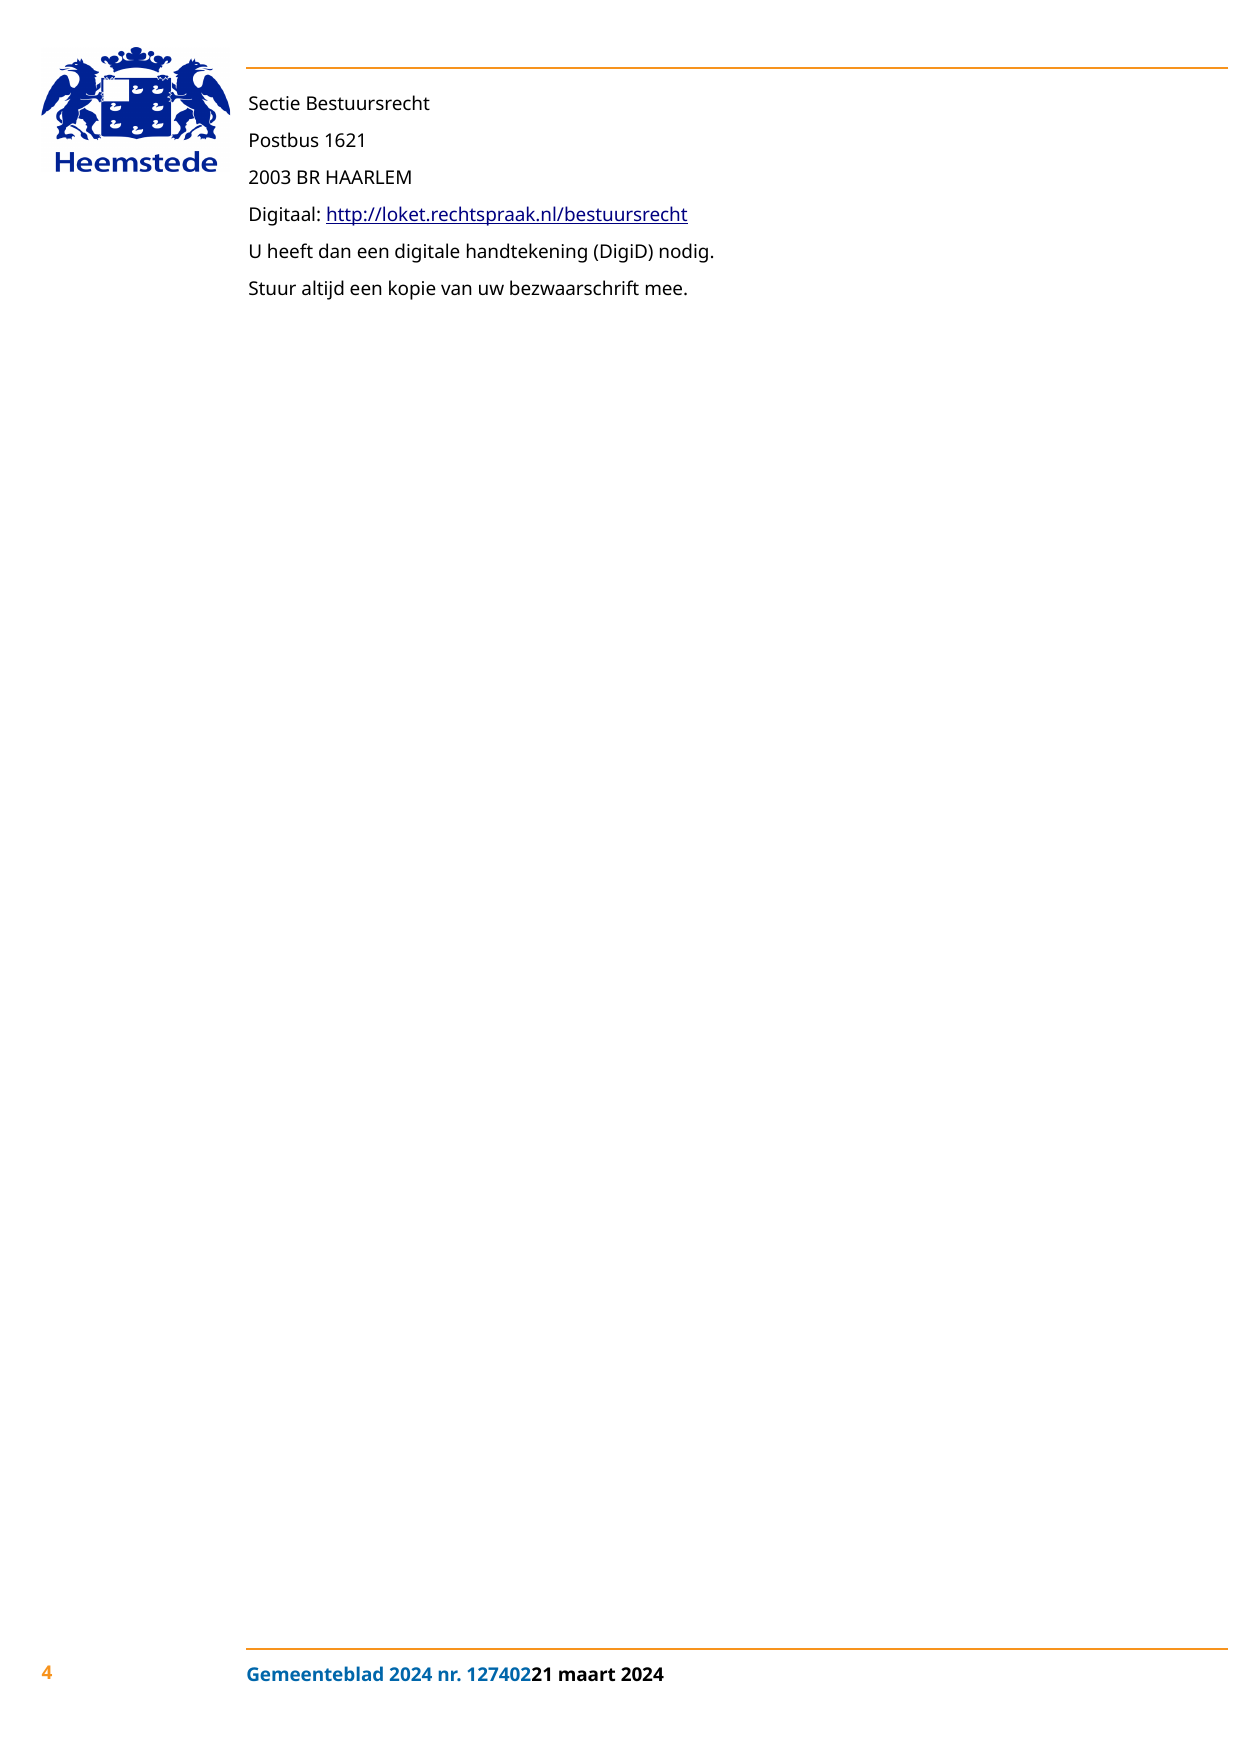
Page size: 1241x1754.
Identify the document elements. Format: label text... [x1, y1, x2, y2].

text U heeft dan een digitale handtekening (DigiD) nodig. [248, 243, 1152, 262]
text Digitaal: http://loket.rechtspraak.nl/bestuursrecht [248, 206, 1152, 225]
text 2003 BR HAARLEM [248, 169, 1152, 188]
text Sectie Bestuursrecht [248, 95, 1152, 114]
text Stuur altijd een kopie van uw bezwaarschrift mee. [248, 280, 1152, 299]
text Postbus 1621 [248, 132, 1152, 151]
picture [41, 47, 231, 172]
